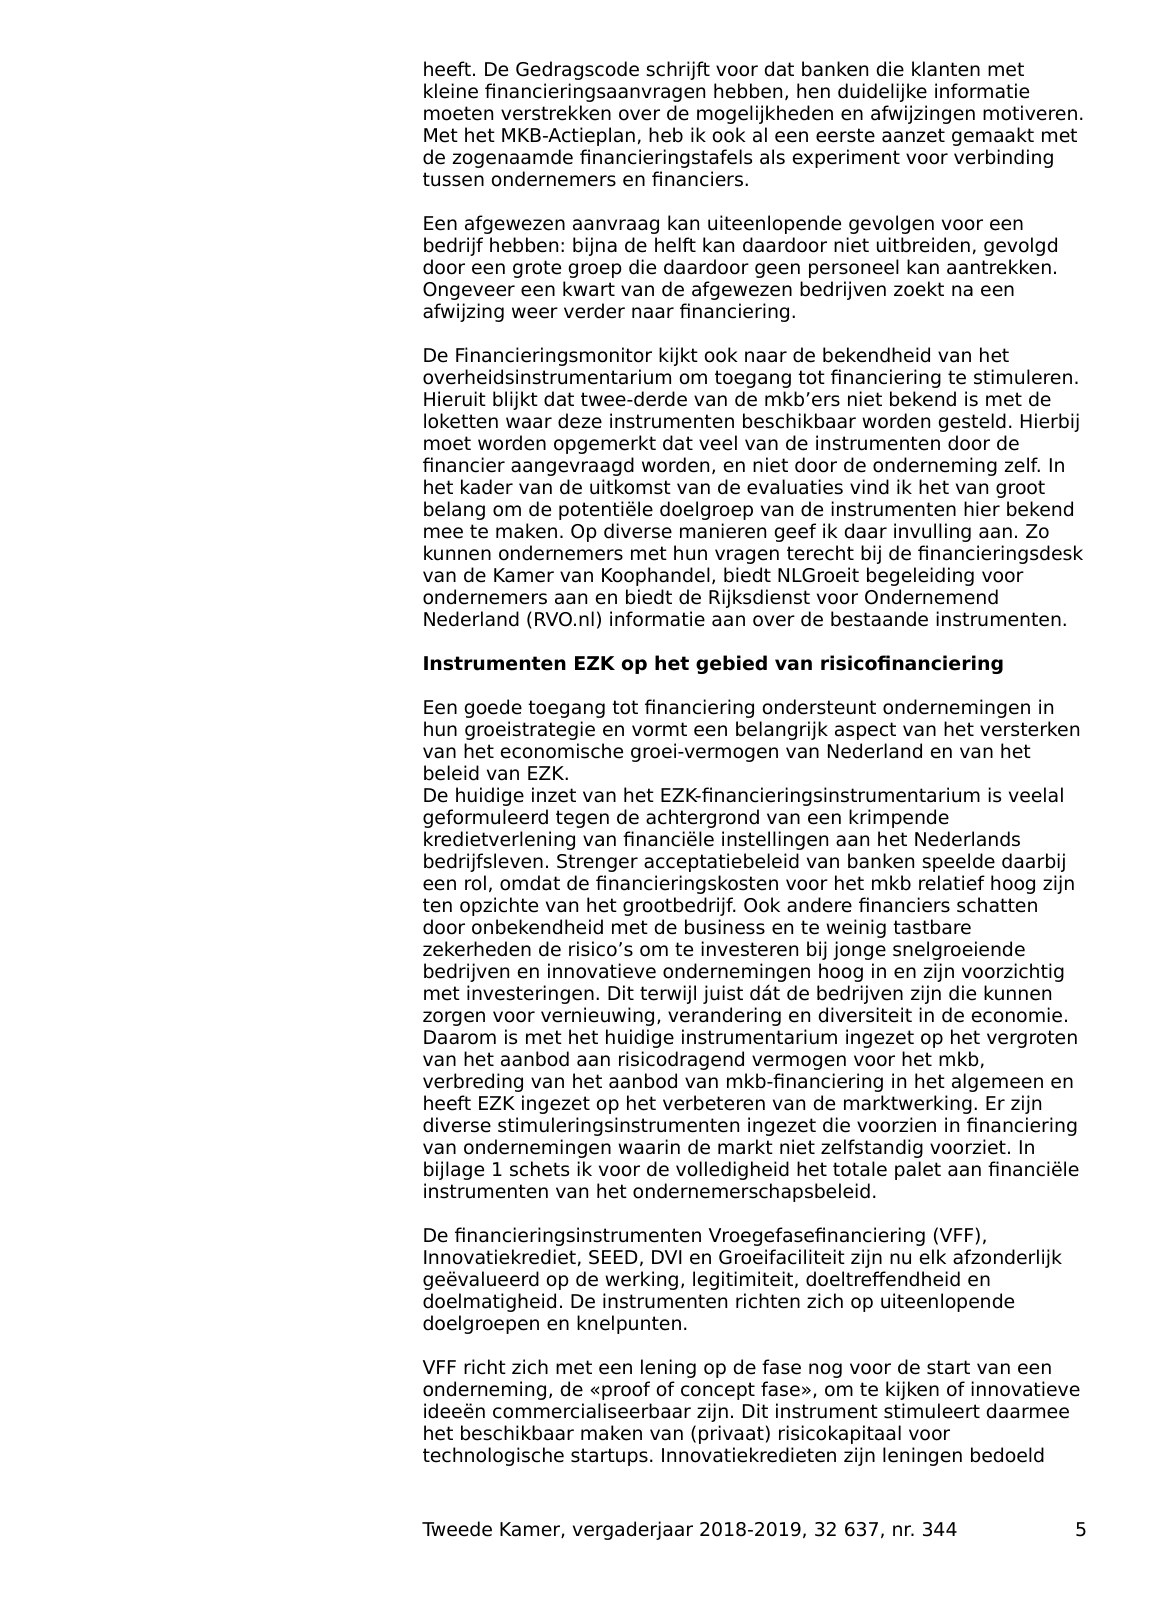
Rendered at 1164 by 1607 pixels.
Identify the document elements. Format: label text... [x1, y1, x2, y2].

text heeft. De Gedragscode schrijft voor dat banken die klanten met kleine financieringsaanvragen hebben, hen duidelijke informatie moeten verstrekken over de mogelijkheden en afwijzingen motiveren. Met het MKB-Actieplan, heb ik ook al een eerste aanzet gemaakt met de zogenaamde financieringstafels als experiment voor verbinding tussen ondernemers en financiers. [422, 59, 1087, 191]
subtitle Instrumenten EZK op het gebied van risicofinanciering [422, 653, 1087, 675]
text Een afgewezen aanvraag kan uiteenlopende gevolgen voor een bedrijf hebben: bijna de helft kan daardoor niet uitbreiden, gevolgd door een grote groep die daardoor geen personeel kan aantrekken. Ongeveer een kwart van de afgewezen bedrijven zoekt na een afwijzing weer verder naar financiering. [422, 213, 1087, 323]
text Een goede toegang tot financiering ondersteunt ondernemingen in hun groeistrategie en vormt een belangrijk aspect van het versterken van het economische groei-vermogen van Nederland en van het beleid van EZK. [422, 697, 1087, 785]
text De financieringsinstrumenten Vroegefasefinanciering (VFF), Innovatiekrediet, SEED, DVI en Groeifaciliteit zijn nu elk afzonderlijk geëvalueerd op de werking, legitimiteit, doeltreffendheid en doelmatigheid. De instrumenten richten zich op uiteenlopende doelgroepen en knelpunten. [422, 1225, 1087, 1335]
text De Financieringsmonitor kijkt ook naar de bekendheid van het overheidsinstrumentarium om toegang tot financiering te stimuleren. Hieruit blijkt dat twee-derde van de mkb’ers niet bekend is met de loketten waar deze instrumenten beschikbaar worden gesteld. Hierbij moet worden opgemerkt dat veel van de instrumenten door de financier aangevraagd worden, en niet door de onderneming zelf. In het kader van de uitkomst van de evaluaties vind ik het van groot belang om de potentiële doelgroep van de instrumenten hier bekend mee te maken. Op diverse manieren geef ik daar invulling aan. Zo kunnen ondernemers met hun vragen terecht bij de financieringsdesk van de Kamer van Koophandel, biedt NLGroeit begeleiding voor ondernemers aan en biedt de Rijksdienst voor Ondernemend Nederland (RVO.nl) informatie aan over de bestaande instrumenten. [422, 345, 1087, 631]
text De huidige inzet van het EZK-financieringsinstrumentarium is veelal geformuleerd tegen de achtergrond van een krimpende kredietverlening van financiële instellingen aan het Nederlands bedrijfsleven. Strenger acceptatiebeleid van banken speelde daarbij een rol, omdat de financieringskosten voor het mkb relatief hoog zijn ten opzichte van het grootbedrijf. Ook andere financiers schatten door onbekendheid met de business en te weinig tastbare zekerheden de risico’s om te investeren bij jonge snelgroeiende bedrijven en innovatieve ondernemingen hoog in en zijn voorzichtig met investeringen. Dit terwijl juist dát de bedrijven zijn die kunnen zorgen voor vernieuwing, verandering en diversiteit in de economie. Daarom is met het huidige instrumentarium ingezet op het vergroten van het aanbod aan risicodragend vermogen voor het mkb, verbreding van het aanbod van mkb-financiering in het algemeen en heeft EZK ingezet op het verbeteren van de marktwerking. Er zijn diverse stimuleringsinstrumenten ingezet die voorzien in financiering van ondernemingen waarin de markt niet zelfstandig voorziet. In bijlage 1 schets ik voor de volledigheid het totale palet aan financiële instrumenten van het ondernemerschapsbeleid. [422, 785, 1087, 1203]
text VFF richt zich met een lening op de fase nog voor de start van een onderneming, de «proof of concept fase», om te kijken of innovatieve ideeën commercialiseerbaar zijn. Dit instrument stimuleert daarmee het beschikbaar maken van (privaat) risicokapitaal voor technologische startups. Innovatiekredieten zijn leningen bedoeld [422, 1357, 1087, 1467]
